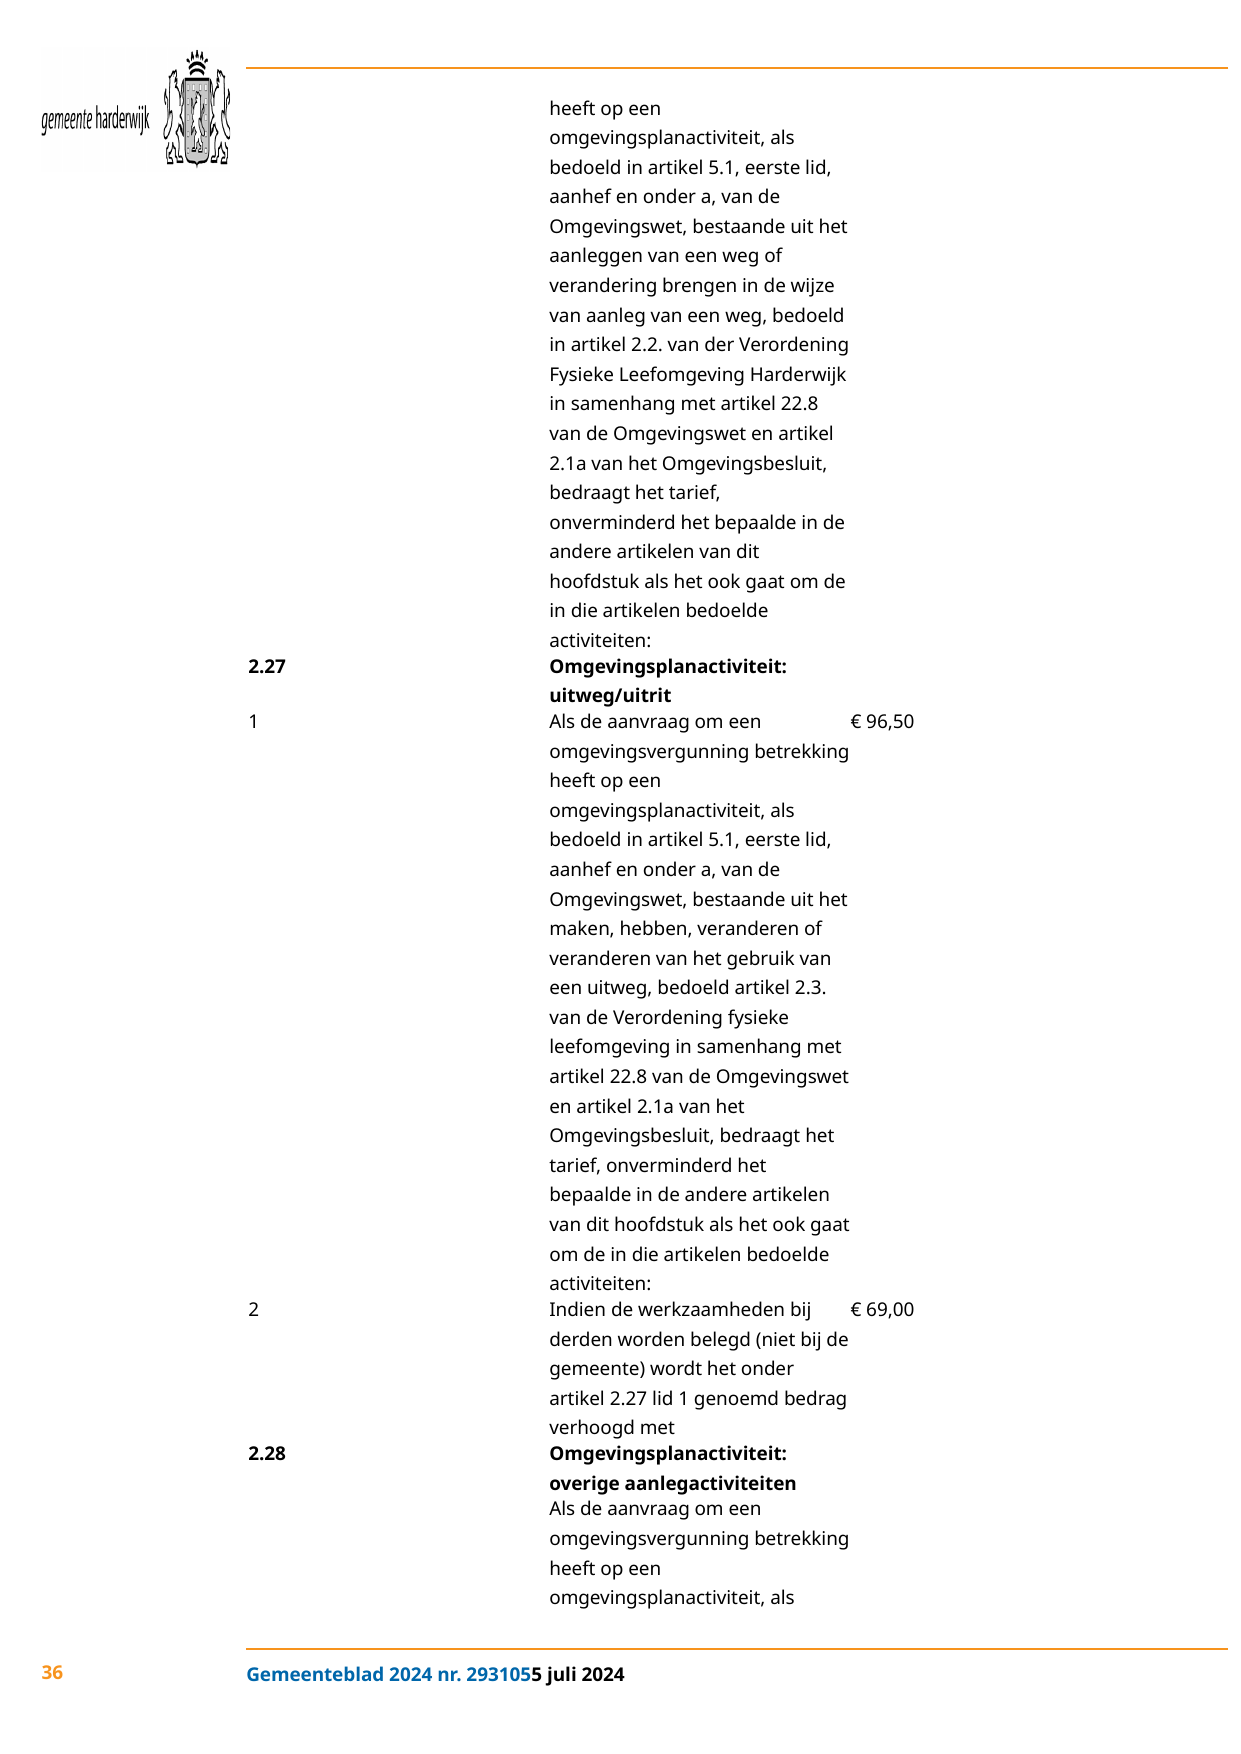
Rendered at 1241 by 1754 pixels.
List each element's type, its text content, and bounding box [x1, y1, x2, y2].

table_cell [850, 95, 1152, 653]
table_cell [850, 1496, 1152, 1610]
table_cell [248, 1496, 549, 1610]
table_cell 1 [248, 708, 549, 1296]
table_cell 2 [248, 1296, 549, 1440]
table_cell 2.27 [248, 653, 549, 708]
table_cell € 69,00 [850, 1296, 1152, 1440]
table_cell Als de aanvraag om een omgevingsvergunning betrekking heeft op een omgevingsplanactiviteit, als bedoeld in artikel 5.1, eerste lid, aanhef en onder a, van de Omgevingswet, bestaande uit het maken, hebben, veranderen of veranderen van het gebruik van een uitweg, bedoeld artikel 2.3. van de Verordening fysieke leefomgeving in samenhang met artikel 22.8 van de Omgevingswet en artikel 2.1a van het Omgevingsbesluit, bedraagt het tarief, onverminderd het bepaalde in de andere artikelen van dit hoofdstuk als het ook gaat om de in die artikelen bedoelde activiteiten: [549, 708, 850, 1296]
table_cell [850, 653, 1152, 708]
table_cell [850, 1440, 1152, 1496]
table_cell € 96,50 [850, 708, 1152, 1296]
table_cell Omgevingsplanactiviteit: uitweg/uitrit [549, 653, 850, 708]
table_cell [248, 95, 549, 653]
table_cell Indien de werkzaamheden bij derden worden belegd (niet bij de gemeente) wordt het onder artikel 2.27 lid 1 genoemd bedrag verhoogd met [549, 1296, 850, 1440]
table_cell 2.28 [248, 1440, 549, 1496]
table_cell heeft op een omgevingsplanactiviteit, als bedoeld in artikel 5.1, eerste lid, aanhef en onder a, van de Omgevingswet, bestaande uit het aanleggen van een weg of verandering brengen in de wijze van aanleg van een weg, bedoeld in artikel 2.2. van der Verordening Fysieke Leefomgeving Harderwijk in samenhang met artikel 22.8 van de Omgevingswet en artikel 2.1a van het Omgevingsbesluit, bedraagt het tarief, onverminderd het bepaalde in de andere artikelen van dit hoofdstuk als het ook gaat om de in die artikelen bedoelde activiteiten: [549, 95, 850, 653]
table_cell Omgevingsplanactiviteit: overige aanlegactiviteiten [549, 1440, 850, 1496]
table_cell Als de aanvraag om een omgevingsvergunning betrekking heeft op een omgevingsplanactiviteit, als [549, 1496, 850, 1610]
picture [41, 47, 231, 172]
